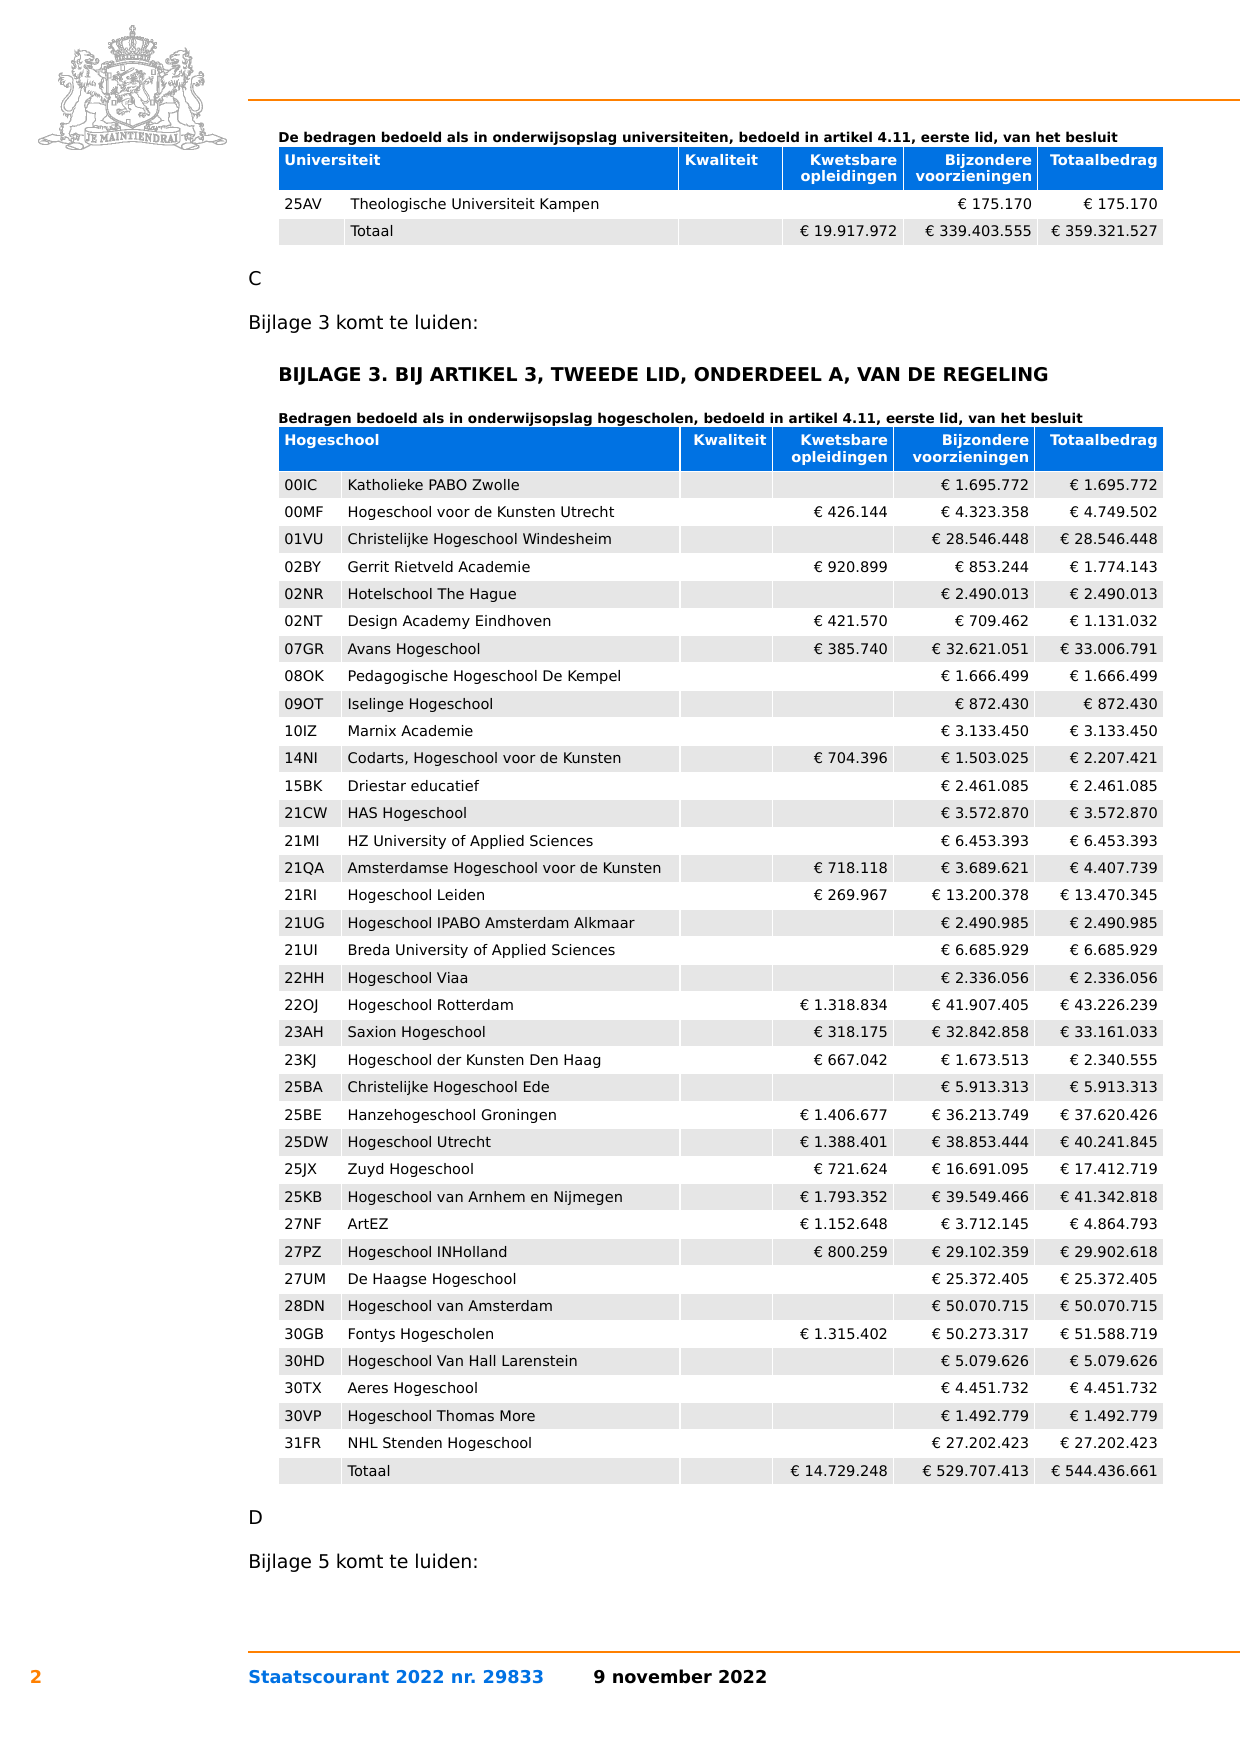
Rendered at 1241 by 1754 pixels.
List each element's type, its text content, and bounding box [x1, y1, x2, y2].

table_cell € 1.774.143 [1035, 554, 1163, 580]
table_header De bedragen bedoeld als in onderwijsopslag universiteiten, bedoeld in artikel 4.11, eerste lid, van het besluit [278, 130, 1163, 146]
table_cell Bijzondere voorzieningen [904, 147, 1037, 190]
table_cell € 38.853.444 [894, 1129, 1034, 1156]
table_cell [681, 965, 772, 991]
table_cell 07GR [279, 636, 341, 662]
table_cell Pedagogische Hogeschool De Kempel [342, 664, 679, 690]
table_cell Driestar educatief [342, 773, 679, 799]
table_cell Bijzondere voorzieningen [894, 427, 1034, 471]
table_cell € 667.042 [773, 1047, 893, 1073]
table_cell [773, 938, 893, 964]
table_cell Kwetsbare opleidingen [783, 147, 903, 190]
table_cell 25JX [279, 1157, 341, 1183]
table_cell [681, 1376, 772, 1402]
table_cell € 1.666.499 [894, 664, 1034, 690]
table_cell € 40.241.845 [1035, 1129, 1163, 1156]
table_cell € 5.079.626 [894, 1348, 1034, 1375]
table_cell € 33.161.033 [1035, 1020, 1163, 1046]
table_cell [279, 1458, 341, 1484]
table_cell € 6.685.929 [1035, 938, 1163, 964]
table_cell € 2.340.555 [1035, 1047, 1163, 1073]
table_cell 22HH [279, 965, 341, 991]
table_cell [681, 636, 772, 662]
table_cell Hogeschool Utrecht [342, 1129, 679, 1156]
table_cell € 1.318.834 [773, 992, 893, 1018]
table_cell 00IC [279, 472, 341, 498]
table_cell 01VU [279, 526, 341, 553]
table_cell € 1.666.499 [1035, 664, 1163, 690]
table_cell [681, 1157, 772, 1183]
table_cell € 175.170 [904, 191, 1037, 217]
table_cell € 2.461.085 [1035, 773, 1163, 799]
table_cell € 426.144 [773, 499, 893, 525]
table_cell Zuyd Hogeschool [342, 1157, 679, 1183]
table_cell € 3.689.621 [894, 855, 1034, 882]
table_cell [773, 1074, 893, 1101]
table_cell € 41.342.818 [1035, 1184, 1163, 1210]
table_cell 30VP [279, 1403, 341, 1429]
table_cell ArtEZ [342, 1211, 679, 1238]
table_cell [681, 746, 772, 772]
table_cell [773, 526, 893, 553]
table_cell € 718.118 [773, 855, 893, 882]
table_cell [681, 828, 772, 854]
table_cell € 721.624 [773, 1157, 893, 1183]
table_cell € 339.403.555 [904, 219, 1037, 245]
table_cell Universiteit [279, 147, 678, 190]
table_cell [681, 1184, 772, 1210]
table_cell [681, 992, 772, 1018]
table_cell 31FR [279, 1431, 341, 1457]
table_cell HAS Hogeschool [342, 800, 679, 827]
table_cell Amsterdamse Hogeschool voor de Kunsten [342, 855, 679, 882]
table_cell [773, 1431, 893, 1457]
table_cell 30HD [279, 1348, 341, 1375]
table_cell [681, 1211, 772, 1238]
table_cell Hogeschool Thomas More [342, 1403, 679, 1429]
table_cell [681, 1047, 772, 1073]
table_cell [773, 581, 893, 608]
table_cell € 2.490.013 [894, 581, 1034, 608]
table_cell € 4.323.358 [894, 499, 1034, 525]
table_cell [773, 1348, 893, 1375]
table_cell 09OT [279, 691, 341, 717]
table_cell [773, 800, 893, 827]
table_cell € 5.913.313 [1035, 1074, 1163, 1101]
table_cell Fontys Hogescholen [342, 1321, 679, 1347]
table_cell [681, 1294, 772, 1320]
table_cell € 1.695.772 [1035, 472, 1163, 498]
table_cell € 359.321.527 [1038, 219, 1163, 245]
table_cell Hogeschool Leiden [342, 883, 679, 909]
table_cell € 3.133.450 [1035, 718, 1163, 744]
table_cell [681, 1321, 772, 1347]
table_cell [681, 1129, 772, 1156]
table_cell Hogeschool van Arnhem en Nijmegen [342, 1184, 679, 1210]
table_cell Hogeschool der Kunsten Den Haag [342, 1047, 679, 1073]
table_cell [773, 965, 893, 991]
table_cell 25BA [279, 1074, 341, 1101]
table_cell € 13.470.345 [1035, 883, 1163, 909]
table_cell € 3.572.870 [894, 800, 1034, 827]
table_cell € 704.396 [773, 746, 893, 772]
table_cell € 17.412.719 [1035, 1157, 1163, 1183]
table_cell [681, 1266, 772, 1292]
table_cell [681, 554, 772, 580]
table_cell [681, 499, 772, 525]
table_cell € 32.621.051 [894, 636, 1034, 662]
table_cell 27NF [279, 1211, 341, 1238]
table_cell [681, 526, 772, 553]
table_cell 21CW [279, 800, 341, 827]
table_cell € 37.620.426 [1035, 1102, 1163, 1128]
table_cell [681, 581, 772, 608]
table_cell Totaal [345, 219, 678, 245]
table_cell 30TX [279, 1376, 341, 1402]
table_cell Hogeschool voor de Kunsten Utrecht [342, 499, 679, 525]
table_cell HZ University of Applied Sciences [342, 828, 679, 854]
table_cell [681, 773, 772, 799]
table_cell € 1.152.648 [773, 1211, 893, 1238]
table_cell NHL Stenden Hogeschool [342, 1431, 679, 1457]
table_cell 21UI [279, 938, 341, 964]
table_cell € 19.917.972 [783, 219, 903, 245]
table_cell € 4.407.739 [1035, 855, 1163, 882]
table_cell [279, 219, 344, 245]
table_cell Christelijke Hogeschool Ede [342, 1074, 679, 1101]
table_cell Hogeschool Rotterdam [342, 992, 679, 1018]
table_cell 25DW [279, 1129, 341, 1156]
picture [38, 25, 227, 150]
table_cell € 13.200.378 [894, 883, 1034, 909]
table_cell [681, 1102, 772, 1128]
table_cell 21RI [279, 883, 341, 909]
table_cell [681, 1431, 772, 1457]
table_cell Marnix Academie [342, 718, 679, 744]
subtitle BIJLAGE 3. BIJ ARTIKEL 3, TWEEDE LID, ONDERDEEL A, VAN DE REGELING [278, 363, 1163, 386]
table_cell [681, 472, 772, 498]
table_cell Hogeschool van Amsterdam [342, 1294, 679, 1320]
table_cell [681, 855, 772, 882]
table_cell € 318.175 [773, 1020, 893, 1046]
table_cell 27PZ [279, 1239, 341, 1265]
table_cell € 27.202.423 [894, 1431, 1034, 1457]
table_cell € 2.336.056 [1035, 965, 1163, 991]
table_cell Hogeschool [279, 427, 679, 471]
table_cell Totaalbedrag [1035, 427, 1163, 471]
table_cell 00MF [279, 499, 341, 525]
table_cell Aeres Hogeschool [342, 1376, 679, 1402]
table_cell [681, 800, 772, 827]
table_cell [681, 664, 772, 690]
table_cell Kwaliteit [679, 147, 782, 190]
table_cell [681, 883, 772, 909]
text D [248, 1507, 1163, 1529]
table_cell 21MI [279, 828, 341, 854]
table_cell Saxion Hogeschool [342, 1020, 679, 1046]
table_cell [773, 1294, 893, 1320]
table_cell € 43.226.239 [1035, 992, 1163, 1018]
table_cell € 25.372.405 [1035, 1266, 1163, 1292]
table_cell € 2.490.985 [894, 910, 1034, 936]
table_cell € 28.546.448 [1035, 526, 1163, 553]
table_cell 28DN [279, 1294, 341, 1320]
table_cell € 51.588.719 [1035, 1321, 1163, 1347]
table_cell 21QA [279, 855, 341, 882]
table_cell € 4.749.502 [1035, 499, 1163, 525]
table_cell [773, 1266, 893, 1292]
table_cell Totaalbedrag [1038, 147, 1163, 190]
table_cell [679, 219, 782, 245]
table_cell € 1.492.779 [1035, 1403, 1163, 1429]
table_cell 10IZ [279, 718, 341, 744]
table_cell € 1.388.401 [773, 1129, 893, 1156]
table_cell € 50.070.715 [894, 1294, 1034, 1320]
table_cell € 3.572.870 [1035, 800, 1163, 827]
table_cell € 4.451.732 [1035, 1376, 1163, 1402]
table_cell € 1.695.772 [894, 472, 1034, 498]
table_cell [681, 938, 772, 964]
table_cell [681, 718, 772, 744]
table_cell € 28.546.448 [894, 526, 1034, 553]
table_cell € 1.492.779 [894, 1403, 1034, 1429]
table_cell De Haagse Hogeschool [342, 1266, 679, 1292]
table_cell € 6.453.393 [894, 828, 1034, 854]
table_cell € 544.436.661 [1035, 1458, 1163, 1484]
table_cell [783, 191, 903, 217]
text C [248, 268, 1163, 290]
table_cell [681, 1348, 772, 1375]
table_cell € 1.131.032 [1035, 609, 1163, 635]
table_cell Hogeschool INHolland [342, 1239, 679, 1265]
table_cell 02BY [279, 554, 341, 580]
table_cell [681, 691, 772, 717]
table_cell [681, 1074, 772, 1101]
table_cell [773, 773, 893, 799]
text Bijlage 5 komt te luiden: [248, 1551, 1163, 1573]
table_cell € 1.406.677 [773, 1102, 893, 1128]
table_cell € 4.864.793 [1035, 1211, 1163, 1238]
table_cell Breda University of Applied Sciences [342, 938, 679, 964]
table_cell € 14.729.248 [773, 1458, 893, 1484]
table_cell [773, 664, 893, 690]
table_cell 02NT [279, 609, 341, 635]
table_cell € 5.079.626 [1035, 1348, 1163, 1375]
table_cell € 6.685.929 [894, 938, 1034, 964]
table_cell € 39.549.466 [894, 1184, 1034, 1210]
table_cell [773, 472, 893, 498]
table_cell € 36.213.749 [894, 1102, 1034, 1128]
table_cell 15BK [279, 773, 341, 799]
table_cell € 1.315.402 [773, 1321, 893, 1347]
table_cell Kwetsbare opleidingen [773, 427, 893, 471]
table_cell € 4.451.732 [894, 1376, 1034, 1402]
table_cell [773, 828, 893, 854]
table_cell Kwaliteit [681, 427, 772, 471]
table_cell € 29.102.359 [894, 1239, 1034, 1265]
table_cell Design Academy Eindhoven [342, 609, 679, 635]
table_cell € 800.259 [773, 1239, 893, 1265]
table_cell [773, 691, 893, 717]
table_cell [681, 1403, 772, 1429]
table_cell 23KJ [279, 1047, 341, 1073]
table_cell € 2.336.056 [894, 965, 1034, 991]
table_cell Avans Hogeschool [342, 636, 679, 662]
table_cell € 1.503.025 [894, 746, 1034, 772]
table_cell € 25.372.405 [894, 1266, 1034, 1292]
table_cell 22OJ [279, 992, 341, 1018]
table_cell [773, 718, 893, 744]
table_cell Hanzehogeschool Groningen [342, 1102, 679, 1128]
table_cell [681, 910, 772, 936]
table_cell € 2.207.421 [1035, 746, 1163, 772]
table_cell [681, 609, 772, 635]
table_cell 02NR [279, 581, 341, 608]
table_cell € 50.070.715 [1035, 1294, 1163, 1320]
table_cell € 920.899 [773, 554, 893, 580]
table_cell [681, 1020, 772, 1046]
table_cell € 872.430 [894, 691, 1034, 717]
table_cell 30GB [279, 1321, 341, 1347]
table_cell € 853.244 [894, 554, 1034, 580]
table_cell Christelijke Hogeschool Windesheim [342, 526, 679, 553]
table_cell € 385.740 [773, 636, 893, 662]
table_cell € 6.453.393 [1035, 828, 1163, 854]
table_cell 27UM [279, 1266, 341, 1292]
table_cell Totaal [342, 1458, 679, 1484]
table_cell € 872.430 [1035, 691, 1163, 717]
table_cell [773, 910, 893, 936]
text Bijlage 3 komt te luiden: [248, 312, 1163, 333]
table_cell [773, 1376, 893, 1402]
table_cell € 29.902.618 [1035, 1239, 1163, 1265]
table_cell € 16.691.095 [894, 1157, 1034, 1183]
table_cell € 3.712.145 [894, 1211, 1034, 1238]
table_cell [681, 1458, 772, 1484]
table_cell Theologische Universiteit Kampen [345, 191, 678, 217]
table_cell € 33.006.791 [1035, 636, 1163, 662]
table_cell [773, 1403, 893, 1429]
table_cell Iselinge Hogeschool [342, 691, 679, 717]
table_cell € 32.842.858 [894, 1020, 1034, 1046]
table_cell € 2.490.013 [1035, 581, 1163, 608]
table_cell Hogeschool Van Hall Larenstein [342, 1348, 679, 1375]
table_cell 08OK [279, 664, 341, 690]
table_cell Gerrit Rietveld Academie [342, 554, 679, 580]
table_cell € 5.913.313 [894, 1074, 1034, 1101]
table_cell € 2.490.985 [1035, 910, 1163, 936]
table_cell € 3.133.450 [894, 718, 1034, 744]
table_cell 25KB [279, 1184, 341, 1210]
table_cell € 1.673.513 [894, 1047, 1034, 1073]
table_cell Hotelschool The Hague [342, 581, 679, 608]
table_cell 21UG [279, 910, 341, 936]
table_cell € 2.461.085 [894, 773, 1034, 799]
table_cell € 709.462 [894, 609, 1034, 635]
table_cell 23AH [279, 1020, 341, 1046]
table_cell € 175.170 [1038, 191, 1163, 217]
table_cell [681, 1239, 772, 1265]
table_cell € 1.793.352 [773, 1184, 893, 1210]
table_cell € 50.273.317 [894, 1321, 1034, 1347]
table_header Bedragen bedoeld als in onderwijsopslag hogescholen, bedoeld in artikel 4.11, eerste lid, van het besluit [278, 411, 1163, 426]
table_cell € 27.202.423 [1035, 1431, 1163, 1457]
table_cell Katholieke PABO Zwolle [342, 472, 679, 498]
table_cell 14NI [279, 746, 341, 772]
table_cell Hogeschool Viaa [342, 965, 679, 991]
table_cell € 41.907.405 [894, 992, 1034, 1018]
table_cell Hogeschool IPABO Amsterdam Alkmaar [342, 910, 679, 936]
table_cell [679, 191, 782, 217]
table_cell € 529.707.413 [894, 1458, 1034, 1484]
table_cell € 421.570 [773, 609, 893, 635]
table_cell 25BE [279, 1102, 341, 1128]
table_cell 25AV [279, 191, 344, 217]
table_cell Codarts, Hogeschool voor de Kunsten [342, 746, 679, 772]
table_cell € 269.967 [773, 883, 893, 909]
